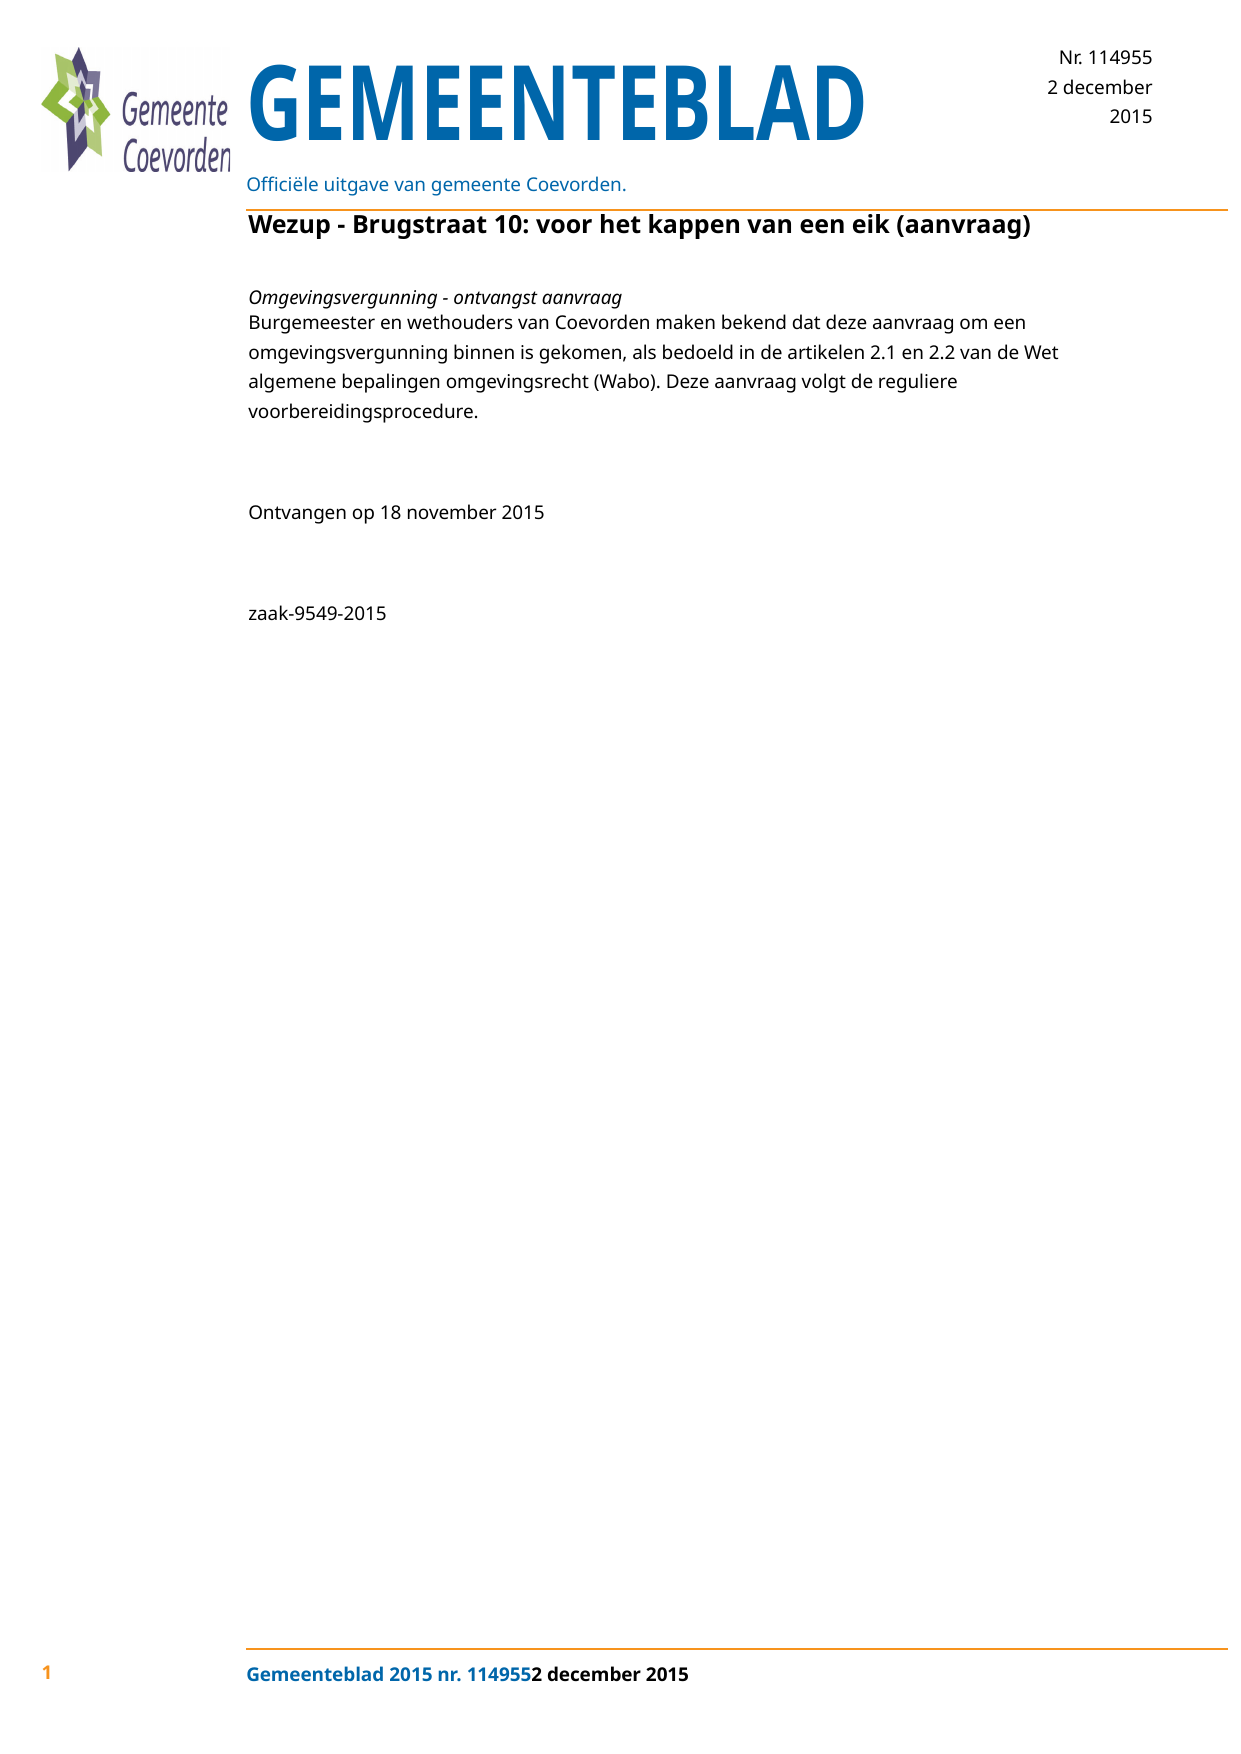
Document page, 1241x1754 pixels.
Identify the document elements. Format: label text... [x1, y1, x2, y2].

text zaak-9549-2015 [248, 600, 1152, 626]
text Wezup - Brugstraat 10: voor het kappen van een eik (aanvraag) [248, 211, 1152, 241]
picture [41, 47, 231, 172]
text Omgevingsvergunning - ontvangst aanvraag [248, 284, 1152, 309]
text Burgemeester en wethouders van Coevorden maken bekend dat deze aanvraag om een omgevingsvergunning binnen is gekomen, als bedoeld in de artikelen 2.1 en 2.2 van de Wet algemene bepalingen omgevingsrecht (Wabo). Deze aanvraag volgt de reguliere voorbereidingsprocedure. [248, 309, 1152, 424]
text Ontvangen op 18 november 2015 [248, 499, 1152, 525]
